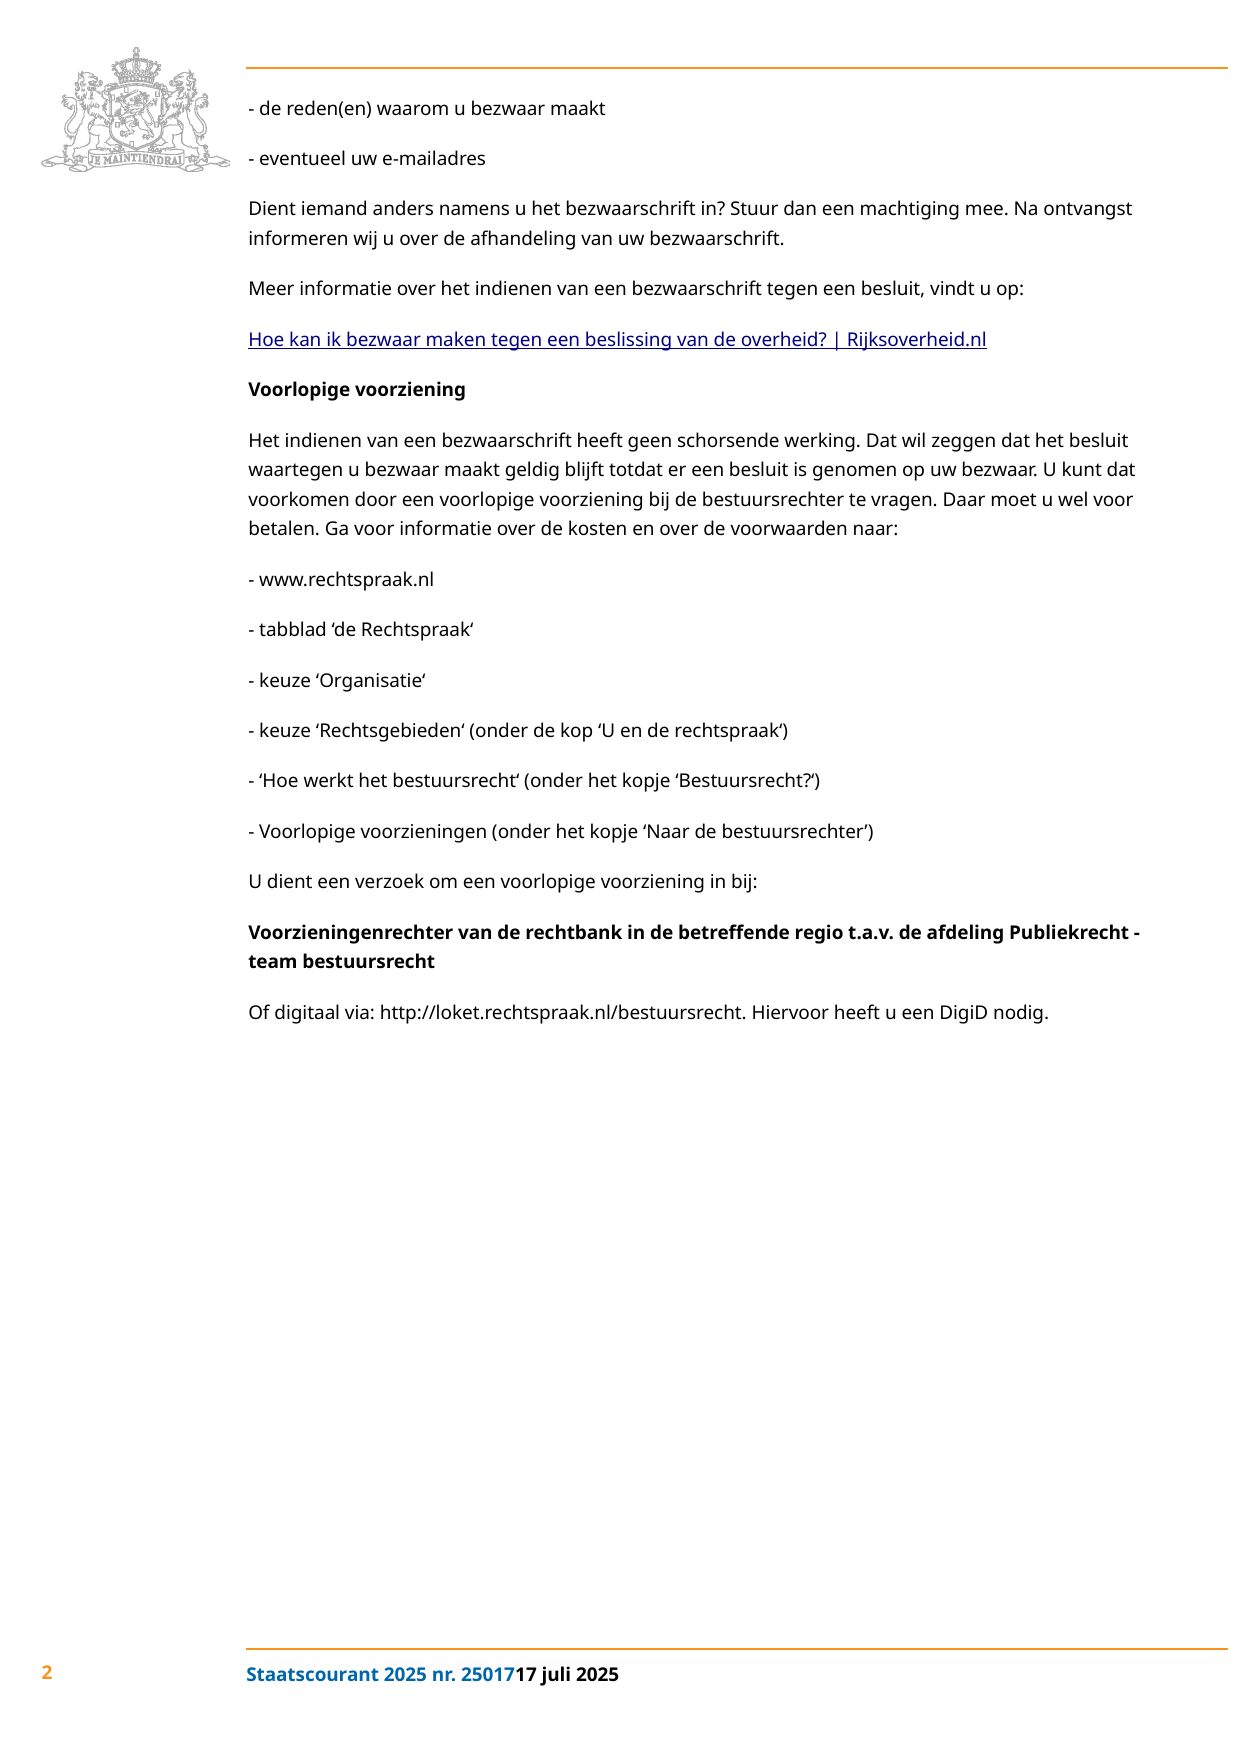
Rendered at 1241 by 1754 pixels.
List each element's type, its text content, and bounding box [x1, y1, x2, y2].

text - www.rechtspraak.nl [248, 566, 1152, 592]
text - keuze ‘Organisatie‘ [248, 667, 1152, 693]
text - eventueel uw e-mailadres [248, 145, 1152, 171]
text Meer informatie over het indienen van een bezwaarschrift tegen een besluit, vindt u op: [248, 276, 1152, 301]
text Dient iemand anders namens u het bezwaarschrift in? Stuur dan een machtiging mee. Na ontvangst informeren wij u over de afhandeling van uw bezwaarschrift. [248, 196, 1152, 251]
text - de reden(en) waarom u bezwaar maakt [248, 95, 1152, 121]
text Voorzieningenrechter van de rechtbank in de betreffende regio t.a.v. de afdeling Publiekrecht - team bestuursrecht [248, 919, 1152, 974]
text - tabblad ‘de Rechtspraak‘ [248, 616, 1152, 642]
text Voorlopige voorziening [248, 376, 1152, 402]
text Het indienen van een bezwaarschrift heeft geen schorsende werking. Dat wil zeggen dat het besluit waartegen u bezwaar maakt geldig blijft totdat er een besluit is genomen op uw bezwaar. U kunt dat voorkomen door een voorlopige voorziening bij de bestuursrechter te vragen. Daar moet u wel voor betalen. Ga voor informatie over de kosten en over de voorwaarden naar: [248, 427, 1152, 541]
text - Voorlopige voorzieningen (onder het kopje ‘Naar de bestuursrechter’) [248, 818, 1152, 844]
text Hoe kan ik bezwaar maken tegen een beslissing van de overheid? | Rijksoverheid.nl [248, 326, 1152, 352]
picture [41, 47, 231, 172]
text U dient een verzoek om een voorlopige voorziening in bij: [248, 868, 1152, 894]
text Of digitaal via: http://loket.rechtspraak.nl/bestuursrecht. Hiervoor heeft u een DigiD nodig. [248, 999, 1152, 1025]
text - ‘Hoe werkt het bestuursrecht‘ (onder het kopje ‘Bestuursrecht?‘) [248, 768, 1152, 793]
text - keuze ‘Rechtsgebieden‘ (onder de kop ‘U en de rechtspraak‘) [248, 717, 1152, 743]
